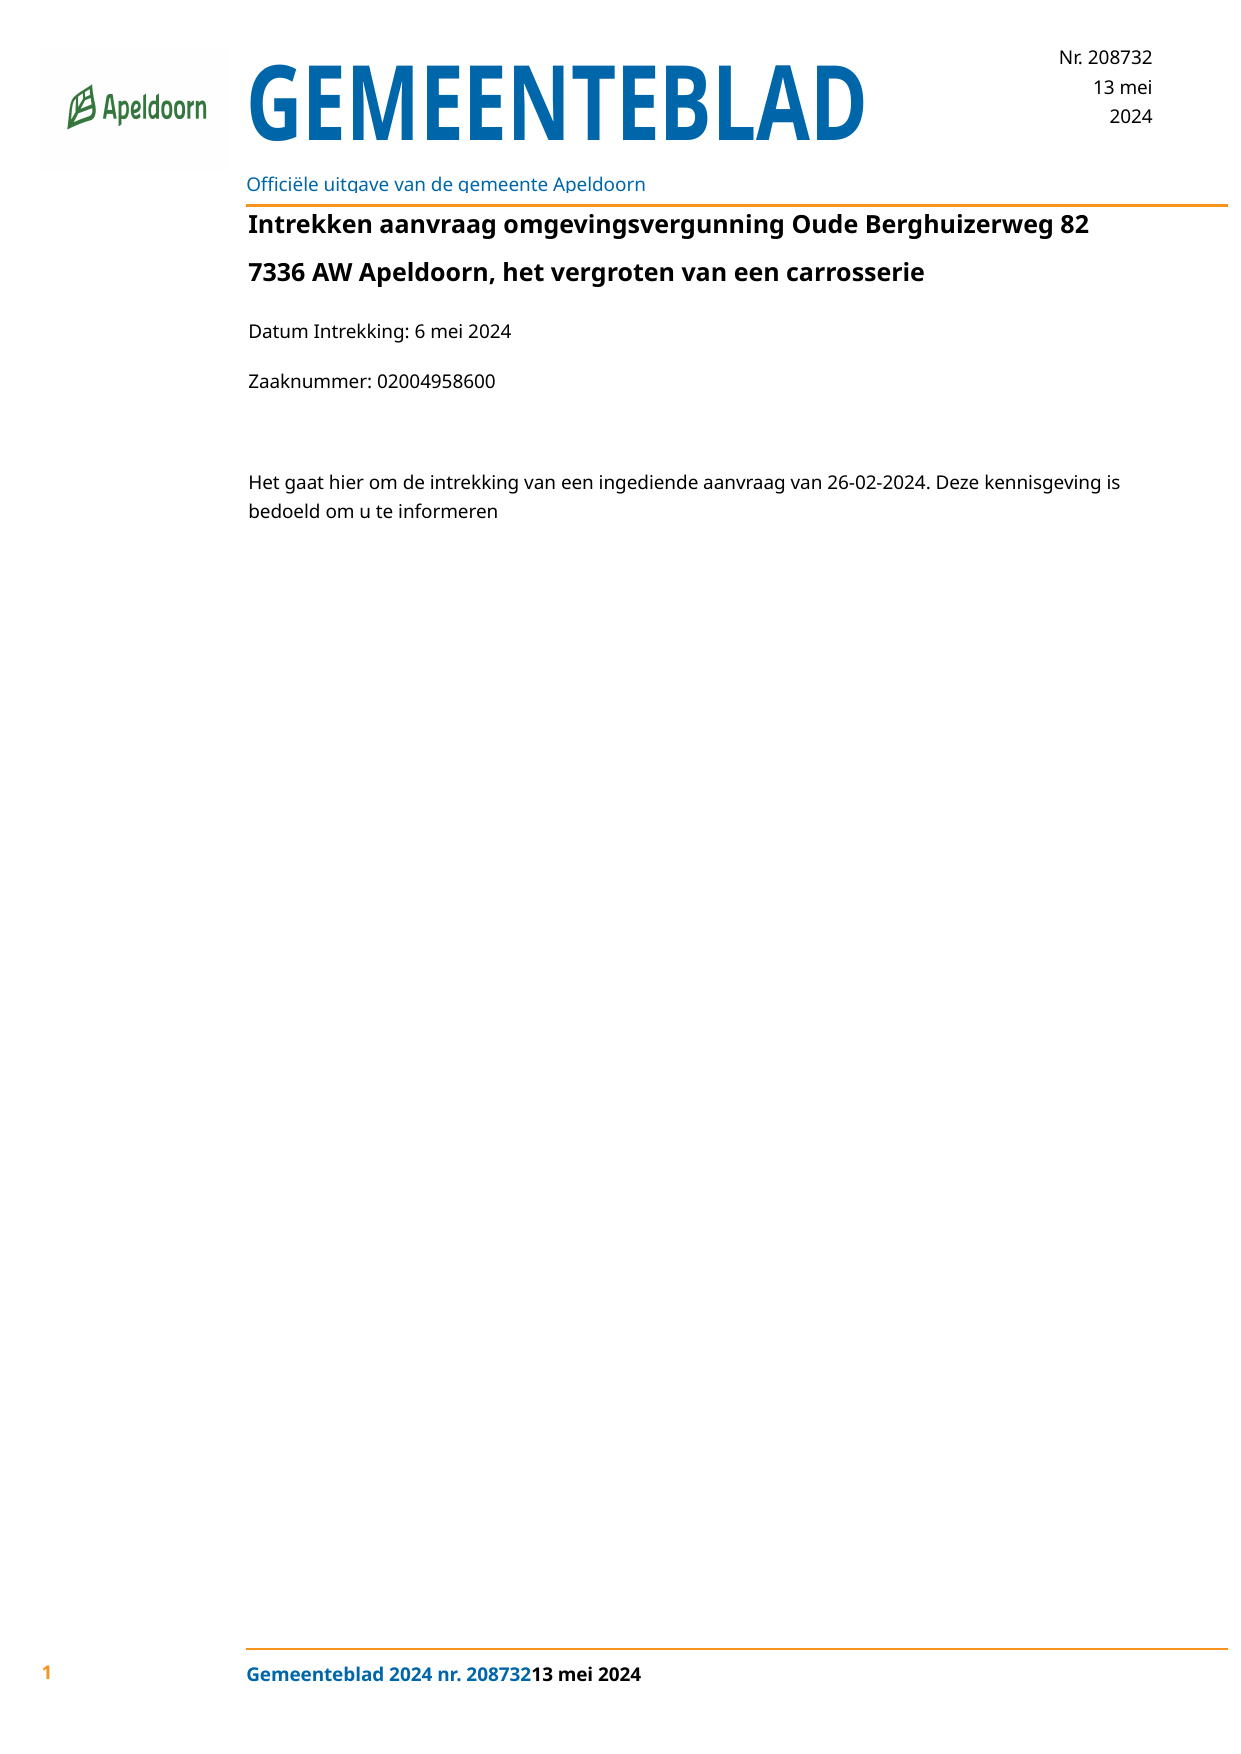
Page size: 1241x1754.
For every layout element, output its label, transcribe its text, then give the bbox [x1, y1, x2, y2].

picture [41, 47, 231, 172]
text Intrekken aanvraag omgevingsvergunning Oude Berghuizerweg 82 7336 AW Apeldoorn, het vergroten van een carrosserie [248, 207, 1152, 288]
text Zaaknummer: 02004958600 [248, 368, 1152, 394]
text Het gaat hier om de intrekking van een ingediende aanvraag van 26-02-2024. Deze kennisgeving is bedoeld om u te informeren [248, 469, 1152, 524]
text Datum Intrekking: 6 mei 2024 [248, 318, 1152, 344]
